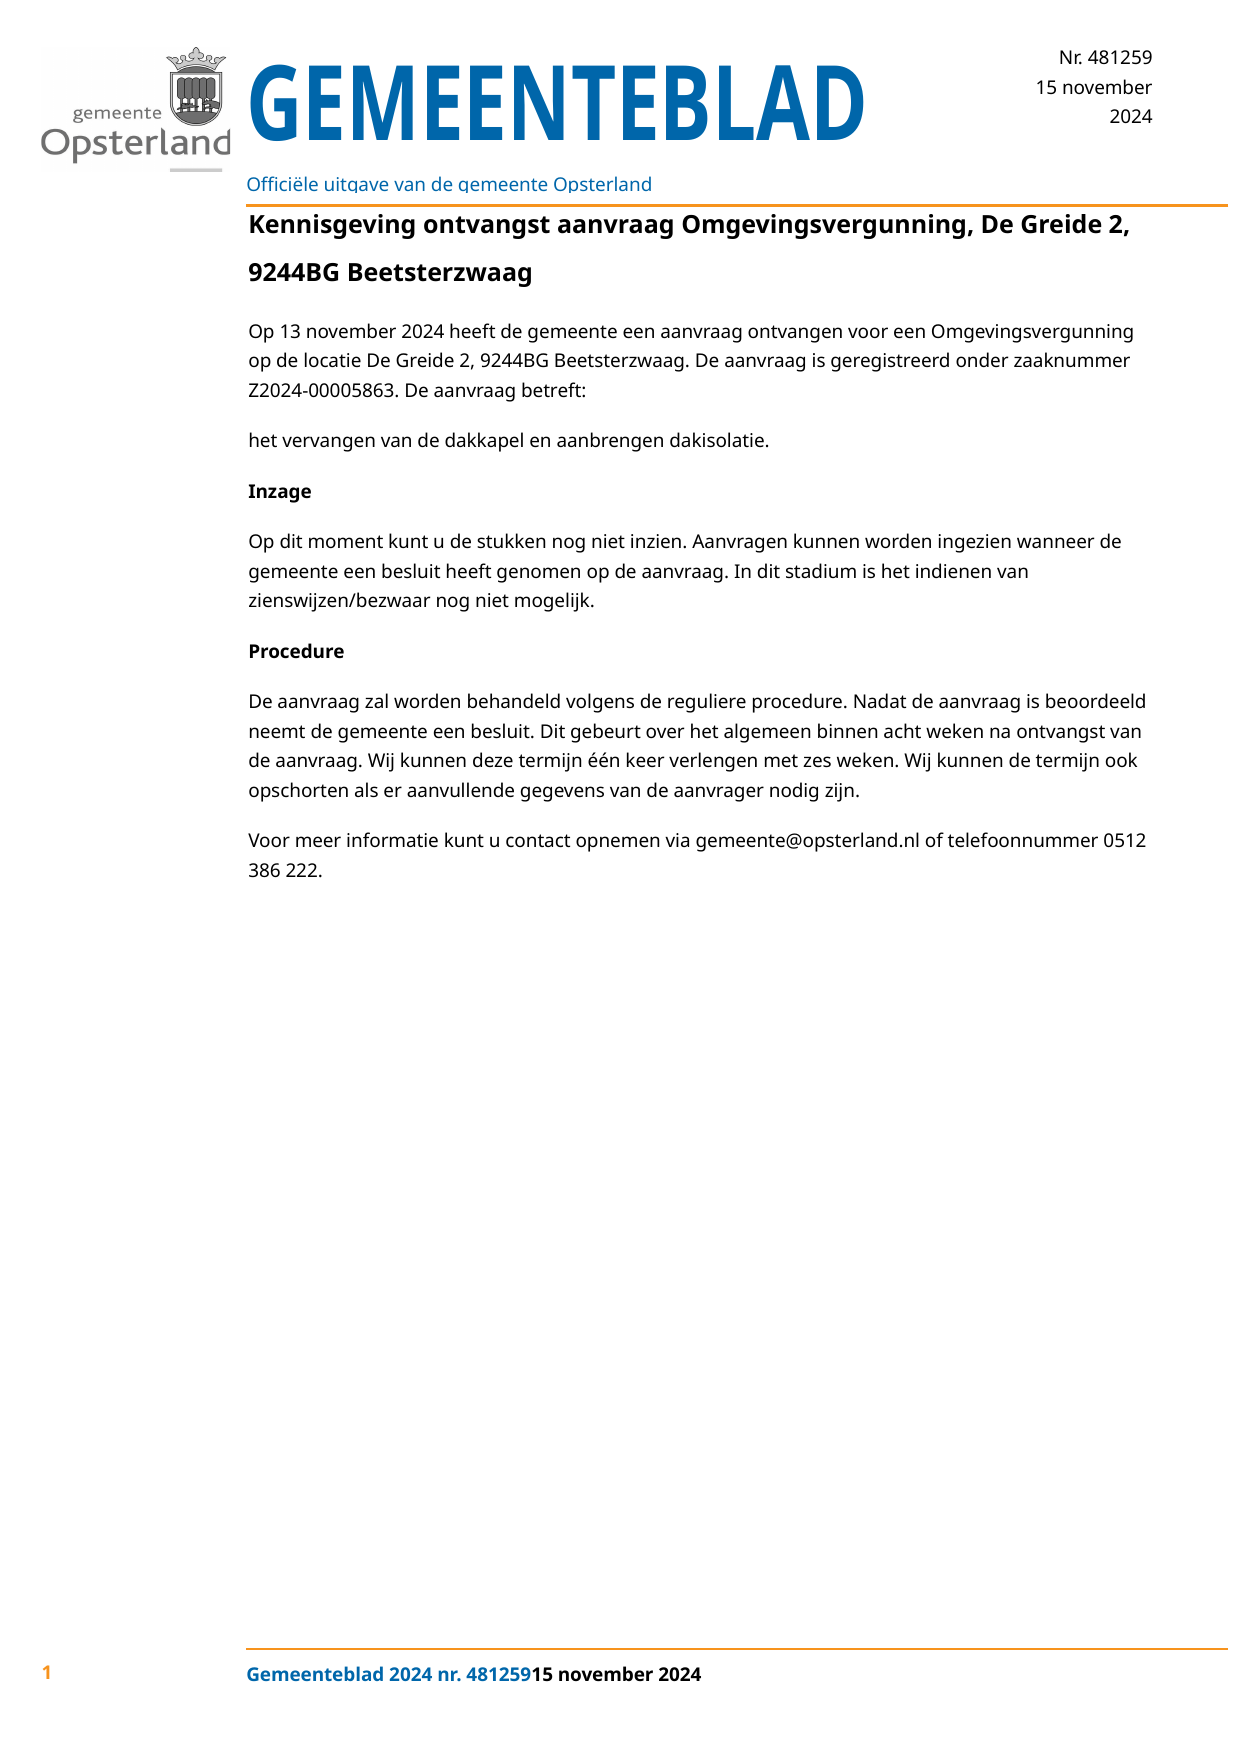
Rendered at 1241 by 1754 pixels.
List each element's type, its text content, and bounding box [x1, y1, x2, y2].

text Voor meer informatie kunt u contact opnemen via gemeente@opsterland.nl of telefoonnummer 0512 386 222. [248, 827, 1152, 883]
text Kennisgeving ontvangst aanvraag Omgevingsvergunning, De Greide 2, 9244BG Beetsterzwaag [248, 207, 1152, 288]
text Op dit moment kunt u de stukken nog niet inzien. Aanvragen kunnen worden ingezien wanneer de gemeente een besluit heeft genomen op de aanvraag. In dit stadium is het indienen van zienswijzen/bezwaar nog niet mogelijk. [248, 528, 1152, 613]
text Op 13 november 2024 heeft de gemeente een aanvraag ontvangen voor een Omgevingsvergunning op de locatie De Greide 2, 9244BG Beetsterzwaag. De aanvraag is geregistreerd onder zaaknummer Z2024-00005863. De aanvraag betreft: [248, 318, 1152, 403]
text het vervangen van de dakkapel en aanbrengen dakisolatie. [248, 427, 1152, 453]
text Procedure [248, 638, 1152, 664]
text Inzage [248, 478, 1152, 504]
text De aanvraag zal worden behandeld volgens de reguliere procedure. Nadat de aanvraag is beoordeeld neemt de gemeente een besluit. Dit gebeurt over het algemeen binnen acht weken na ontvangst van de aanvraag. Wij kunnen deze termijn één keer verlengen met zes weken. Wij kunnen de termijn ook opschorten als er aanvullende gegevens van de aanvrager nodig zijn. [248, 688, 1152, 803]
picture [41, 47, 231, 172]
